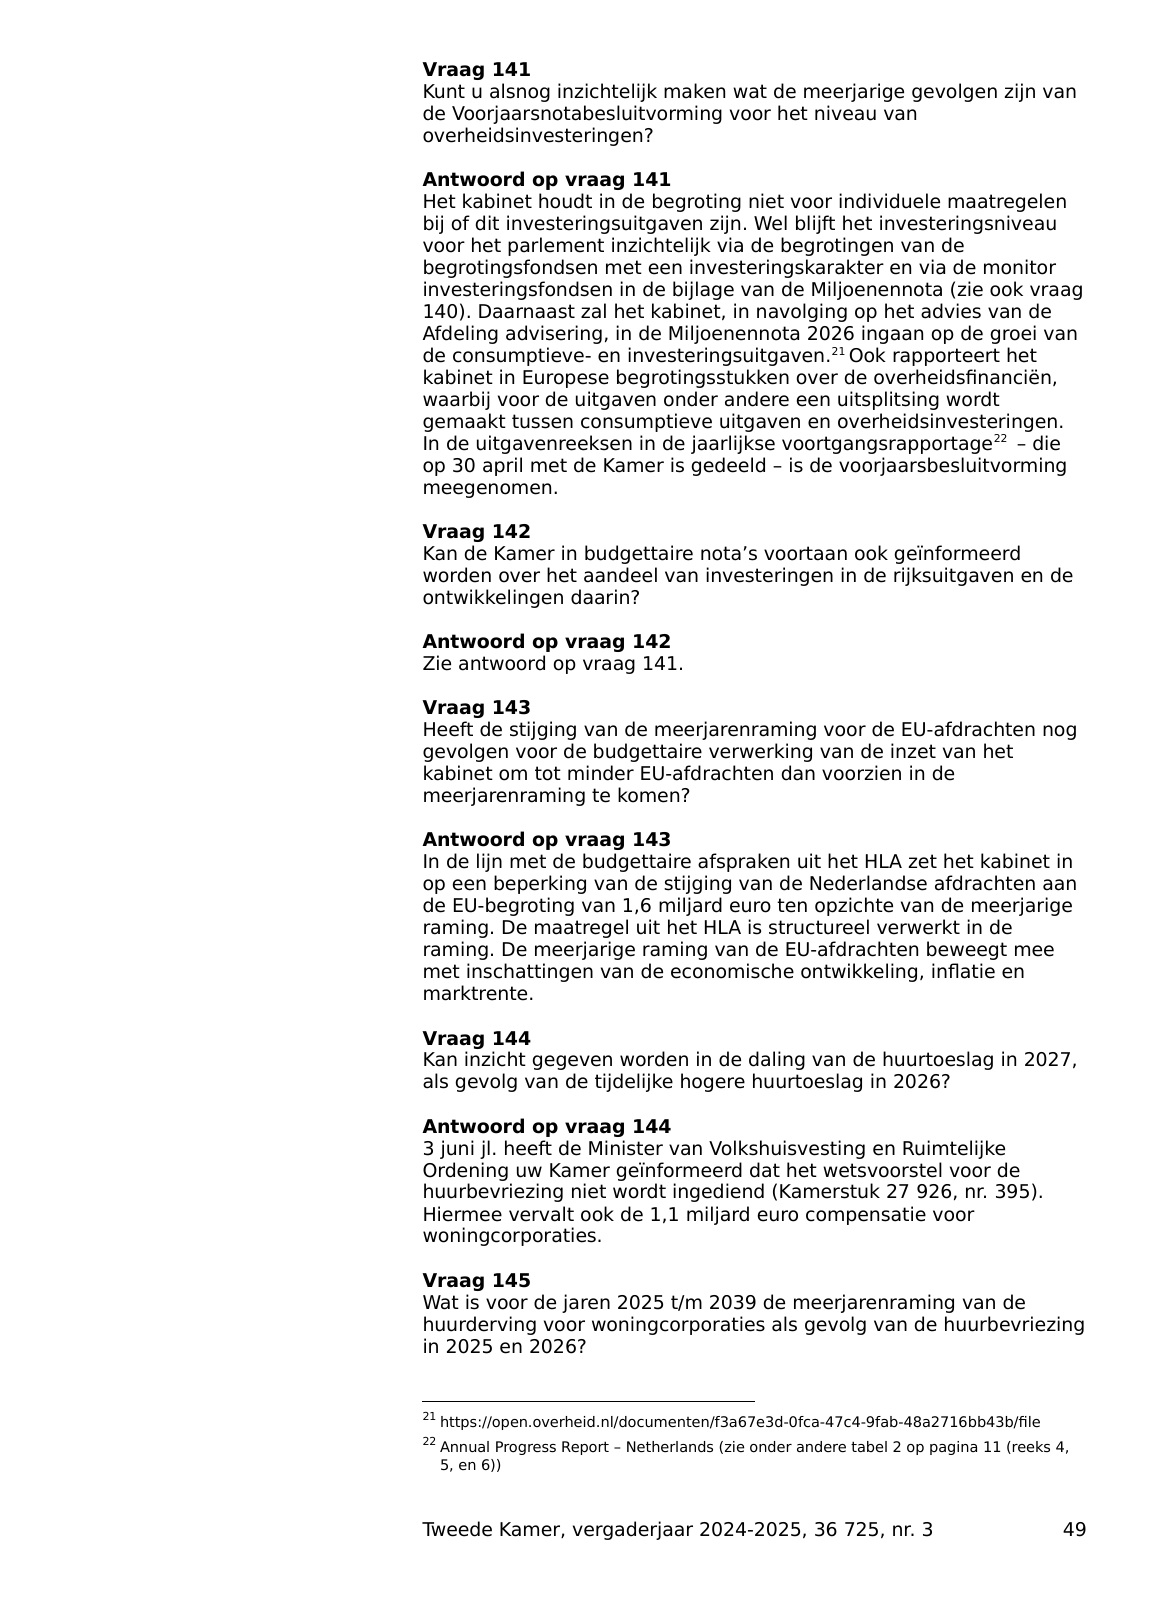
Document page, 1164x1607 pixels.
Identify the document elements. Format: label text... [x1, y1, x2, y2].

text Antwoord op vraag 142 [422, 631, 1087, 653]
text Antwoord op vraag 141 [422, 169, 1087, 191]
text 3 juni jl. heeft de Minister van Volkshuisvesting en Ruimtelijke Ordening uw Kamer geïnformeerd dat het wetsvoorstel voor de huurbevriezing niet wordt ingediend (Kamerstuk 27 926, nr. 395). Hiermee vervalt ook de 1,1 miljard euro compensatie voor woningcorporaties. [422, 1137, 1087, 1247]
text Antwoord op vraag 143 [422, 829, 1087, 851]
text In de lijn met de budgettaire afspraken uit het HLA zet het kabinet in op een beperking van de stijging van de Nederlandse afdrachten aan de EU-begroting van 1,6 miljard euro ten opzichte van de meerjarige raming. De maatregel uit het HLA is structureel verwerkt in de raming. De meerjarige raming van de EU-afdrachten beweegt mee met inschattingen van de economische ontwikkeling, inflatie en marktrente. [422, 851, 1087, 1005]
text Vraag 142 [422, 521, 1087, 543]
text Zie antwoord op vraag 141. [422, 653, 1087, 675]
text https://open.overheid.nl/documenten/f3a67e3d-0fca-47c4-9fab-48a2716bb43b/file [422, 1410, 1087, 1432]
text Wat is voor de jaren 2025 t/m 2039 de meerjarenraming van de huurderving voor woningcorporaties als gevolg van de huurbevriezing in 2025 en 2026? [422, 1292, 1087, 1357]
text Kan inzicht gegeven worden in de daling van de huurtoeslag in 2027, als gevolg van de tijdelijke hogere huurtoeslag in 2026? [422, 1049, 1087, 1093]
text Antwoord op vraag 144 [422, 1116, 1087, 1137]
text Vraag 143 [422, 697, 1087, 719]
text Annual Progress Report – Netherlands (zie onder andere tabel 2 op pagina 11 (reeks 4, 5, en 6)) [422, 1435, 1087, 1474]
text Vraag 144 [422, 1027, 1087, 1049]
text Kunt u alsnog inzichtelijk maken wat de meerjarige gevolgen zijn van de Voorjaarsnotabesluitvorming voor het niveau van overheidsinvesteringen? [422, 81, 1087, 147]
text Heeft de stijging van de meerjarenraming voor de EU-afdrachten nog gevolgen voor de budgettaire verwerking van de inzet van het kabinet om tot minder EU-afdrachten dan voorzien in de meerjarenraming te komen? [422, 719, 1087, 807]
text Vraag 141 [422, 59, 1087, 81]
text Vraag 145 [422, 1269, 1087, 1292]
text Het kabinet houdt in de begroting niet voor individuele maatregelen bij of dit investeringsuitgaven zijn. Wel blijft het investeringsniveau voor het parlement inzichtelijk via de begrotingen van de begrotingsfondsen met een investeringskarakter en via de monitor investeringsfondsen in de bijlage van de Miljoenennota (zie ook vraag 140). Daarnaast zal het kabinet, in navolging op het advies van de Afdeling advisering, in de Miljoenennota 2026 ingaan op de groei van de consumptieve- en investeringsuitgaven.Ook rapporteert het kabinet in Europese begrotingsstukken over de overheidsfinanciën, waarbij voor de uitgaven onder andere een uitsplitsing wordt gemaakt tussen consumptieve uitgaven en overheidsinvesteringen. In de uitgavenreeksen in de jaarlijkse voortgangsrapportage – die op 30 april met de Kamer is gedeeld – is de voorjaarsbesluitvorming meegenomen. [422, 191, 1087, 499]
text Kan de Kamer in budgettaire nota’s voortaan ook geïnformeerd worden over het aandeel van investeringen in de rijksuitgaven en de ontwikkelingen daarin? [422, 543, 1087, 609]
